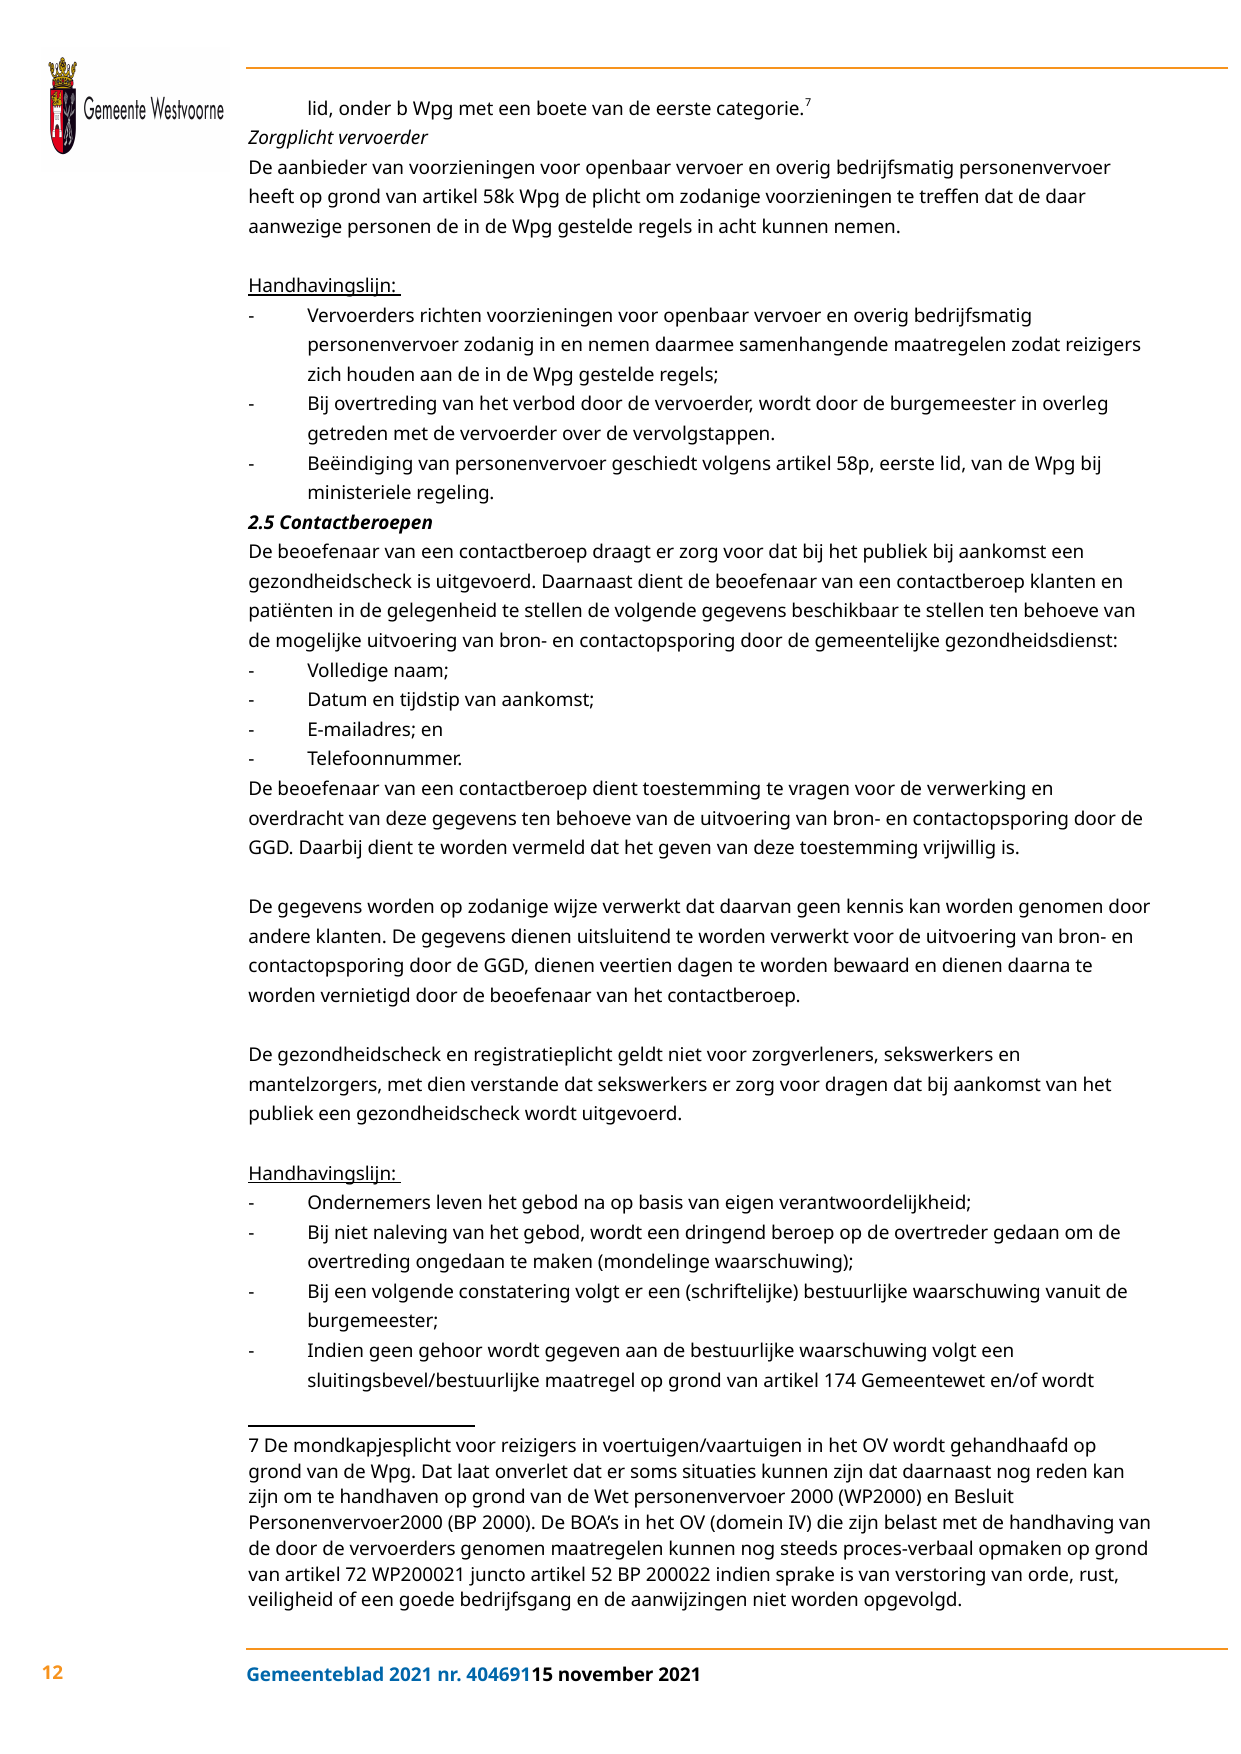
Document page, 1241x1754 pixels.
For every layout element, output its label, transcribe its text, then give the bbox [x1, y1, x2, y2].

text Handhavingslijn: [248, 1160, 1152, 1186]
picture [41, 47, 231, 172]
list Volledige naam; [248, 657, 1152, 683]
list Indien geen gehoor wordt gegeven aan de bestuurlijke waarschuwing volgt een sluitingsbevel/bestuurlijke maatregel op grond van artikel 174 Gemeentewet en/of wordt [248, 1337, 1152, 1393]
list De mondkapjesplicht voor reizigers in voertuigen/vaartuigen in het OV wordt gehandhaafd op grond van de Wpg. Dat laat onverlet dat er soms situaties kunnen zijn dat daarnaast nog reden kan zijn om te handhaven op grond van de Wet personenvervoer 2000 (WP2000) en Besluit Personenvervoer2000 (BP 2000). De BOA’s in het OV (domein IV) die zijn belast met de handhaving van de door de vervoerders genomen maatregelen kunnen nog steeds proces-verbaal opmaken op grond van artikel 72 WP200021 juncto artikel 52 BP 200022 indien sprake is van verstoring van orde, rust, veiligheid of een goede bedrijfsgang en de aanwijzingen niet worden opgevolgd. [248, 1432, 1152, 1612]
list Bij overtreding van het verbod door de vervoerder, wordt door de burgemeester in overleg getreden met de vervoerder over de vervolgstappen. [248, 391, 1152, 446]
text 2.5 Contactberoepen [248, 509, 1152, 535]
list Telefoonnummer. [248, 746, 1152, 771]
list Bij niet naleving van het gebod, wordt een dringend beroep op de overtreder gedaan om de overtreding ongedaan te maken (mondelinge waarschuwing); [248, 1219, 1152, 1274]
text De gezondheidscheck en registratieplicht geldt niet voor zorgverleners, sekswerkers en mantelzorgers, met dien verstande dat sekswerkers er zorg voor dragen dat bij aankomst van het publiek een gezondheidscheck wordt uitgevoerd. [248, 1041, 1152, 1126]
text Zorgplicht vervoerder [248, 124, 1152, 150]
list lid, onder b Wpg met een boete van de eerste categorie. [248, 95, 1152, 121]
list E-mailadres; en [248, 716, 1152, 742]
text Handhavingslijn: [248, 272, 1152, 298]
text De beoefenaar van een contactberoep draagt er zorg voor dat bij het publiek bij aankomst een gezondheidscheck is uitgevoerd. Daarnaast dient de beoefenaar van een contactberoep klanten en patiënten in de gelegenheid te stellen de volgende gegevens beschikbaar te stellen ten behoeve van de mogelijke uitvoering van bron- en contactopsporing door de gemeentelijke gezondheidsdienst: [248, 538, 1152, 653]
text De gegevens worden op zodanige wijze verwerkt dat daarvan geen kennis kan worden genomen door andere klanten. De gegevens dienen uitsluitend te worden verwerkt voor de uitvoering van bron- en contactopsporing door de GGD, dienen veertien dagen te worden bewaard en dienen daarna te worden vernietigd door de beoefenaar van het contactberoep. [248, 893, 1152, 1008]
text De aanbieder van voorzieningen voor openbaar vervoer en overig bedrijfsmatig personenvervoer heeft op grond van artikel 58k Wpg de plicht om zodanige voorzieningen te treffen dat de daar aanwezige personen de in de Wpg gestelde regels in acht kunnen nemen. [248, 154, 1152, 239]
list Vervoerders richten voorzieningen voor openbaar vervoer en overig bedrijfsmatig personenvervoer zodanig in en nemen daarmee samenhangende maatregelen zodat reizigers zich houden aan de in de Wpg gestelde regels; [248, 302, 1152, 387]
list Datum en tijdstip van aankomst; [248, 686, 1152, 712]
list Beëindiging van personenvervoer geschiedt volgens artikel 58p, eerste lid, van de Wpg bij ministeriele regeling. [248, 450, 1152, 505]
text De beoefenaar van een contactberoep dient toestemming te vragen voor de verwerking en overdracht van deze gegevens ten behoeve van de uitvoering van bron- en contactopsporing door de GGD. Daarbij dient te worden vermeld dat het geven van deze toestemming vrijwillig is. [248, 775, 1152, 860]
list Ondernemers leven het gebod na op basis van eigen verantwoordelijkheid; [248, 1189, 1152, 1215]
list Bij een volgende constatering volgt er een (schriftelijke) bestuurlijke waarschuwing vanuit de burgemeester; [248, 1278, 1152, 1333]
